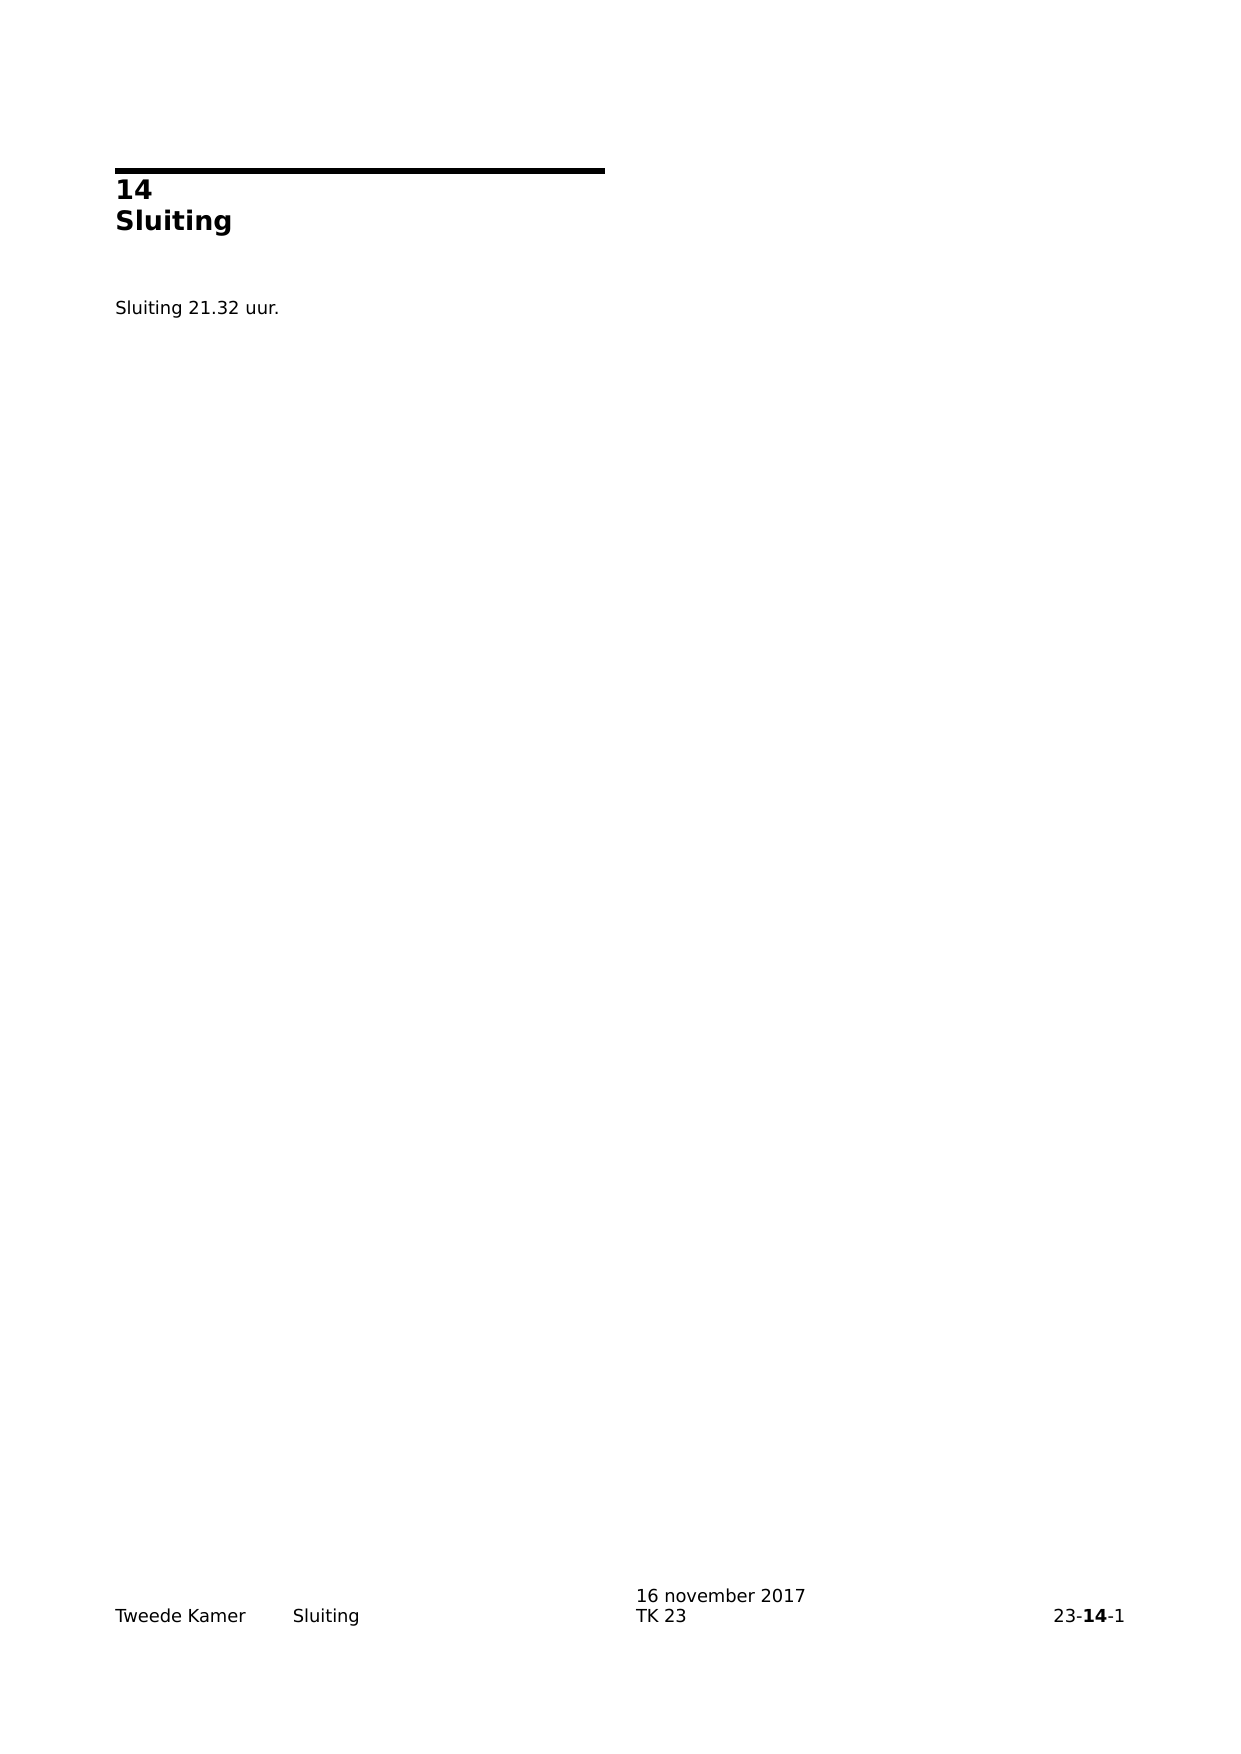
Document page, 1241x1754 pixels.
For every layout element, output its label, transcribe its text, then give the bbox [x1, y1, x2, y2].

text Sluiting 21.32 uur. [115, 298, 605, 318]
title 14 Sluiting [115, 174, 605, 237]
